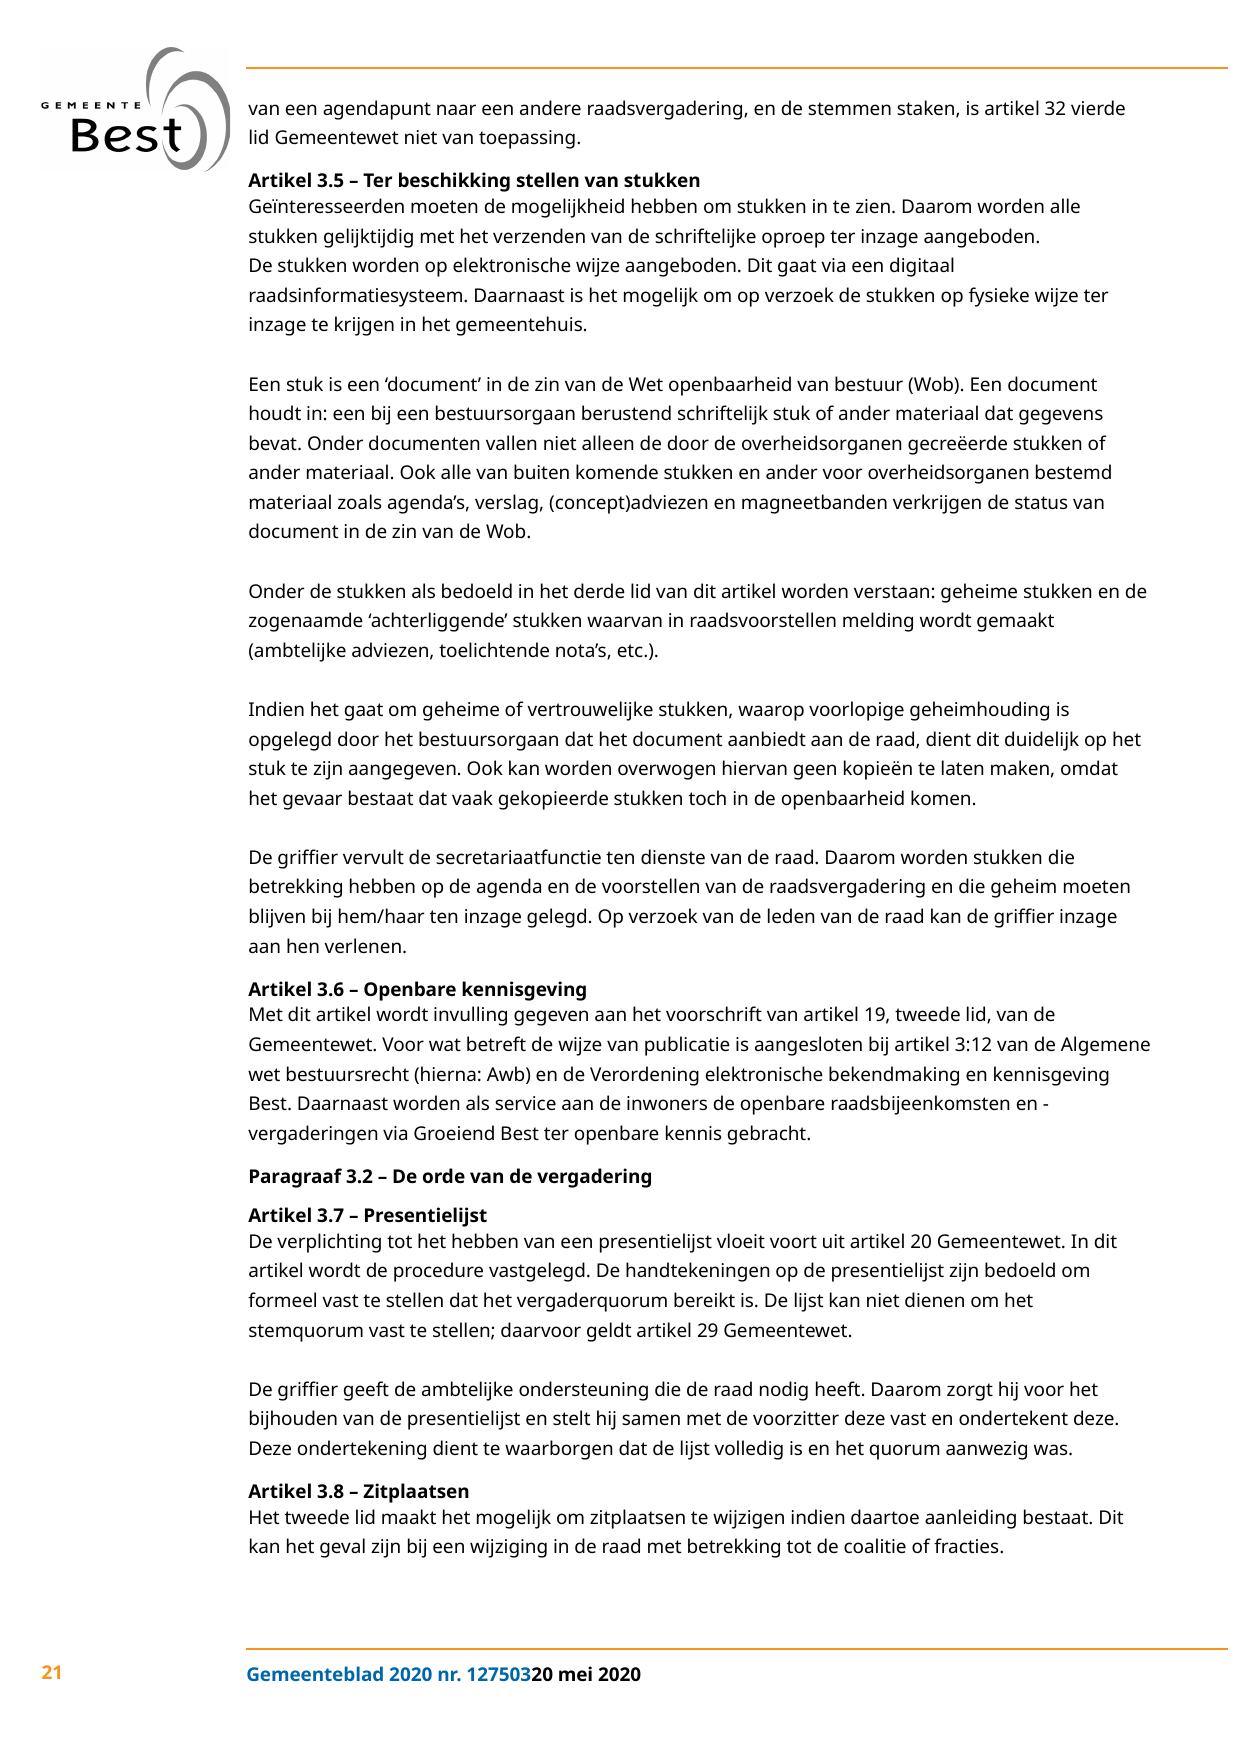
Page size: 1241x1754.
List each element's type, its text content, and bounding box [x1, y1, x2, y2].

text Artikel 3.7 – Presentielijst [248, 1202, 1152, 1228]
text Indien het gaat om geheime of vertrouwelijke stukken, waarop voorlopige geheimhouding is opgelegd door het bestuursorgaan dat het document aanbiedt aan de raad, dient dit duidelijk op het stuk te zijn aangegeven. Ook kan worden overwogen hiervan geen kopieën te laten maken, omdat het gevaar bestaat dat vaak gekopieerde stukken toch in de openbaarheid komen. [248, 696, 1152, 811]
text De griffier geeft de ambtelijke ondersteuning die de raad nodig heeft. Daarom zorgt hij voor het bijhouden van de presentielijst en stelt hij samen met de voorzitter deze vast en ondertekent deze. Deze ondertekening dient te waarborgen dat de lijst volledig is en het quorum aanwezig was. [248, 1376, 1152, 1461]
text De griffier vervult de secretariaatfunctie ten dienste van de raad. Daarom worden stukken die betrekking hebben op de agenda en de voorstellen van de raadsvergadering en die geheim moeten blijven bij hem/haar ten inzage gelegd. Op verzoek van de leden van de raad kan de griffier inzage aan hen verlenen. [248, 844, 1152, 958]
text De verplichting tot het hebben van een presentielijst vloeit voort uit artikel 20 Gemeentewet. In dit artikel wordt de procedure vastgelegd. De handtekeningen op de presentielijst zijn bedoeld om formeel vast te stellen dat het vergaderquorum bereikt is. De lijst kan niet dienen om het stemquorum vast te stellen; daarvoor geldt artikel 29 Gemeentewet. [248, 1228, 1152, 1343]
text van een agendapunt naar een andere raadsvergadering, en de stemmen staken, is artikel 32 vierde lid Gemeentewet niet van toepassing. [248, 95, 1152, 150]
text Artikel 3.5 – Ter beschikking stellen van stukken [248, 167, 1152, 193]
text Met dit artikel wordt invulling gegeven aan het voorschrift van artikel 19, tweede lid, van de Gemeentewet. Voor wat betreft de wijze van publicatie is aangesloten bij artikel 3:12 van de Algemene wet bestuursrecht (hierna: Awb) en de Verordening elektronische bekendmaking en kennisgeving Best. Daarnaast worden als service aan de inwoners de openbare raadsbijeenkomsten en -vergaderingen via Groeiend Best ter openbare kennis gebracht. [248, 1002, 1152, 1146]
text Geïnteresseerden moeten de mogelijkheid hebben om stukken in te zien. Daarom worden alle stukken gelijktijdig met het verzenden van de schriftelijke oproep ter inzage aangeboden. [248, 193, 1152, 248]
text Paragraaf 3.2 – De orde van de vergadering [248, 1163, 1152, 1189]
text Onder de stukken als bedoeld in het derde lid van dit artikel worden verstaan: geheime stukken en de zogenaamde ‘achterliggende’ stukken waarvan in raadsvoorstellen melding wordt gemaakt (ambtelijke adviezen, toelichtende nota’s, etc.). [248, 578, 1152, 663]
text Artikel 3.6 – Openbare kennisgeving [248, 976, 1152, 1002]
text De stukken worden op elektronische wijze aangeboden. Dit gaat via een digitaal raadsinformatiesysteem. Daarnaast is het mogelijk om op verzoek de stukken op fysieke wijze ter inzage te krijgen in het gemeentehuis. [248, 252, 1152, 337]
picture [41, 47, 231, 172]
text Het tweede lid maakt het mogelijk om zitplaatsen te wijzigen indien daartoe aanleiding bestaat. Dit kan het geval zijn bij een wijziging in de raad met betrekking tot de coalitie of fracties. [248, 1504, 1152, 1559]
text Artikel 3.8 – Zitplaatsen [248, 1478, 1152, 1504]
text Een stuk is een ‘document’ in de zin van de Wet openbaarheid van bestuur (Wob). Een document houdt in: een bij een bestuursorgaan berustend schriftelijk stuk of ander materiaal dat gegevens bevat. Onder documenten vallen niet alleen de door de overheidsorganen gecreëerde stukken of ander materiaal. Ook alle van buiten komende stukken en ander voor overheidsorganen bestemd materiaal zoals agenda’s, verslag, (concept)adviezen en magneetbanden verkrijgen de status van document in de zin van de Wob. [248, 371, 1152, 544]
